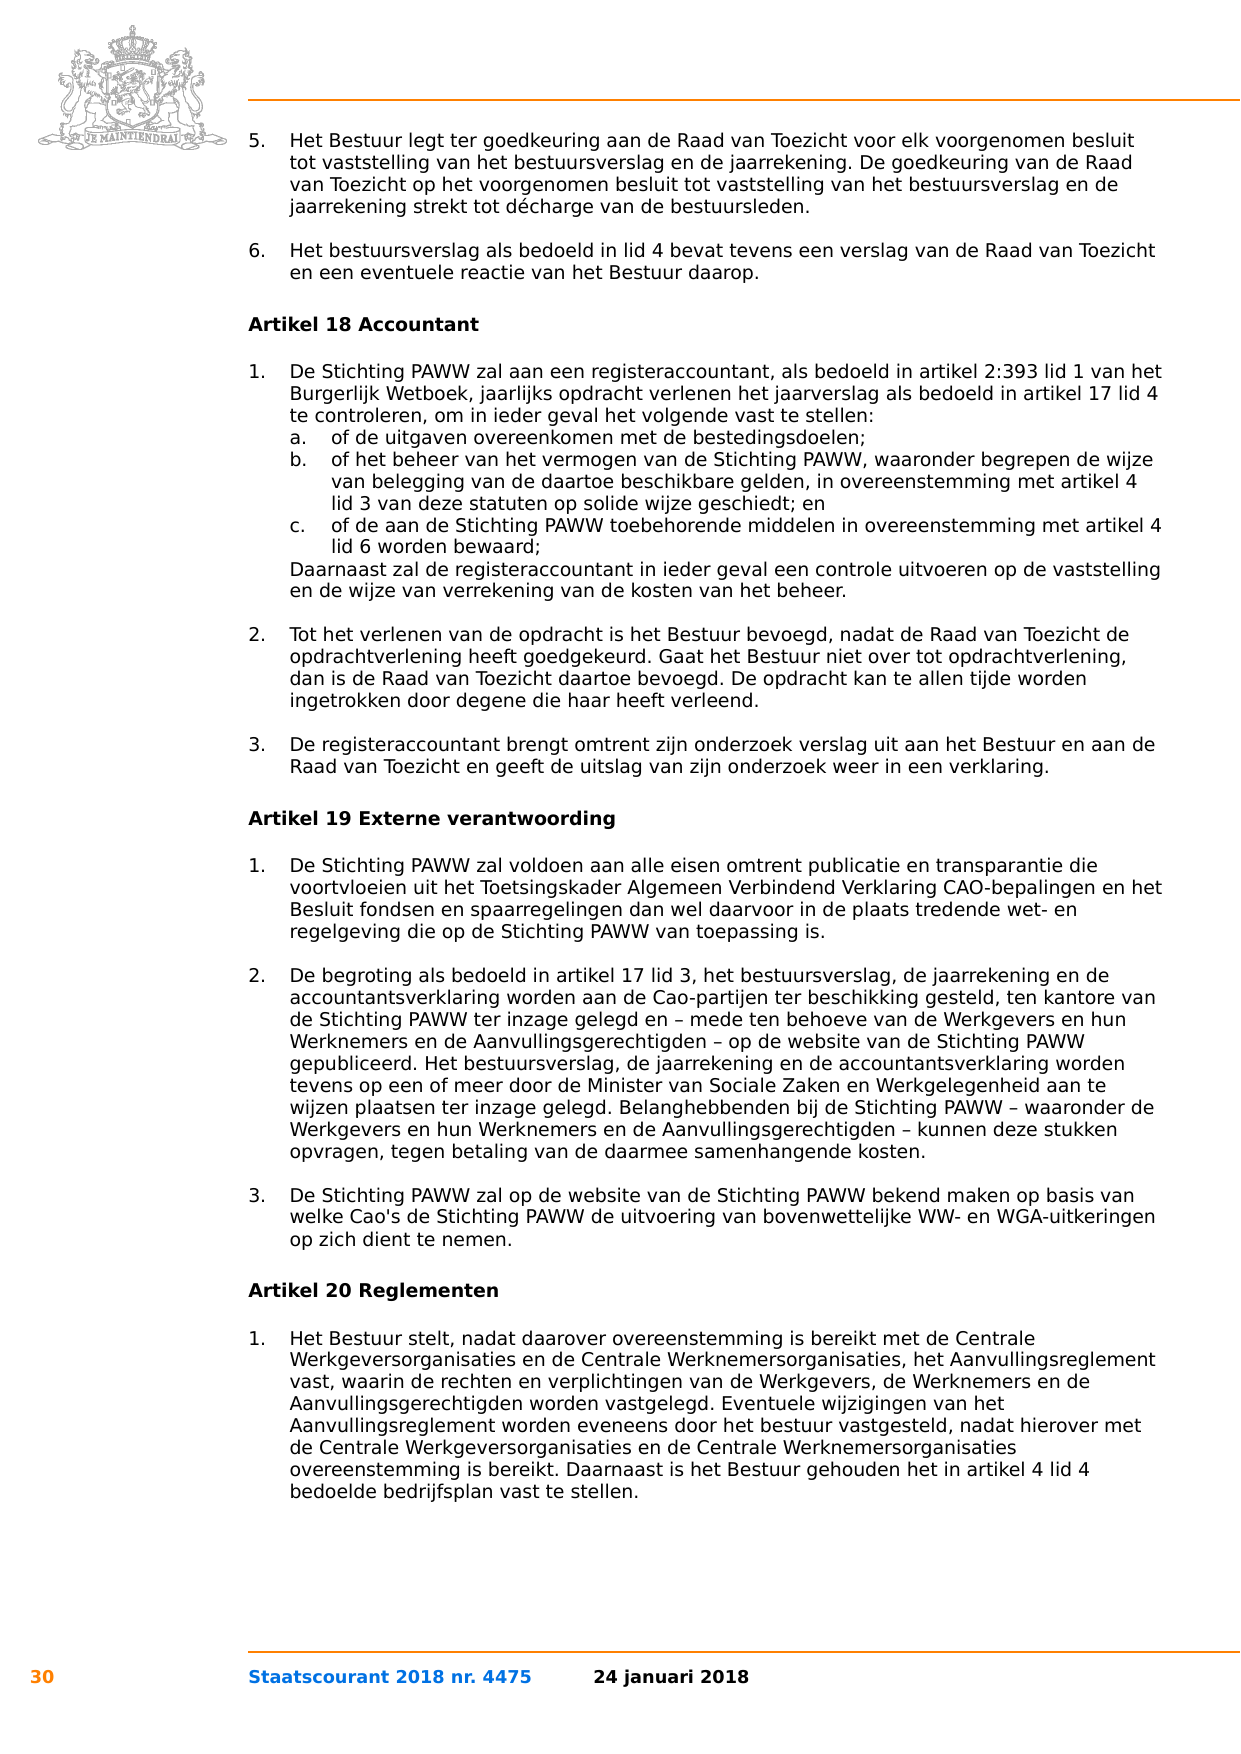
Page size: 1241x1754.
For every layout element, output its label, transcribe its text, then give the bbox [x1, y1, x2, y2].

text 1. De Stichting PAWW zal voldoen aan alle eisen omtrent publicatie en transparantie die voortvloeien uit het Toetsingskader Algemeen Verbindend Verklaring CAO-bepalingen en het Besluit fondsen en spaarregelingen dan wel daarvoor in de plaats tredende wet- en regelgeving die op de Stichting PAWW van toepassing is. [248, 855, 1163, 943]
text 5. Het Bestuur legt ter goedkeuring aan de Raad van Toezicht voor elk voorgenomen besluit tot vaststelling van het bestuursverslag en de jaarrekening. De goedkeuring van de Raad van Toezicht op het voorgenomen besluit tot vaststelling van het bestuursverslag en de jaarrekening strekt tot décharge van de bestuursleden. [248, 130, 1163, 218]
text 1. Het Bestuur stelt, nadat daarover overeenstemming is bereikt met de Centrale Werkgeversorganisaties en de Centrale Werknemersorganisaties, het Aanvullingsreglement vast, waarin de rechten en verplichtingen van de Werkgevers, de Werknemers en de Aanvullingsgerechtigden worden vastgelegd. Eventuele wijzigingen van het Aanvullingsreglement worden eveneens door het bestuur vastgesteld, nadat hierover met de Centrale Werkgeversorganisaties en de Centrale Werknemersorganisaties overeenstemming is bereikt. Daarnaast is het Bestuur gehouden het in artikel 4 lid 4 bedoelde bedrijfsplan vast te stellen. [248, 1327, 1163, 1503]
text b. of het beheer van het vermogen van de Stichting PAWW, waaronder begrepen de wijze van belegging van de daartoe beschikbare gelden, in overeenstemming met artikel 4 lid 3 van deze statuten op solide wijze geschiedt; en [289, 448, 1163, 514]
text Daarnaast zal de registeraccountant in ieder geval een controle uitvoeren op de vaststelling en de wijze van verrekening van de kosten van het beheer. [289, 558, 1163, 602]
subtitle Artikel 20 Reglementen [248, 1280, 1163, 1302]
text c. of de aan de Stichting PAWW toebehorende middelen in overeenstemming met artikel 4 lid 6 worden bewaard; [289, 514, 1163, 558]
picture [38, 25, 227, 150]
text 3. De Stichting PAWW zal op de website van de Stichting PAWW bekend maken op basis van welke Cao's de Stichting PAWW de uitvoering van bovenwettelijke WW- en WGA-uitkeringen op zich dient te nemen. [248, 1184, 1163, 1250]
text 2. Tot het verlenen van de opdracht is het Bestuur bevoegd, nadat de Raad van Toezicht de opdrachtverlening heeft goedgekeurd. Gaat het Bestuur niet over tot opdrachtverlening, dan is de Raad van Toezicht daartoe bevoegd. De opdracht kan te allen tijde worden ingetrokken door degene die haar heeft verleend. [248, 624, 1163, 712]
text 3. De registeraccountant brengt omtrent zijn onderzoek verslag uit aan het Bestuur en aan de Raad van Toezicht en geeft de uitslag van zijn onderzoek weer in een verklaring. [248, 734, 1163, 778]
text 2. De begroting als bedoeld in artikel 17 lid 3, het bestuursverslag, de jaarrekening en de accountantsverklaring worden aan de Cao-partijen ter beschikking gesteld, ten kantore van de Stichting PAWW ter inzage gelegd en – mede ten behoeve van de Werkgevers en hun Werknemers en de Aanvullingsgerechtigden – op de website van de Stichting PAWW gepubliceerd. Het bestuursverslag, de jaarrekening en de accountantsverklaring worden tevens op een of meer door de Minister van Sociale Zaken en Werkgelegenheid aan te wijzen plaatsen ter inzage gelegd. Belanghebbenden bij de Stichting PAWW – waaronder de Werkgevers en hun Werknemers en de Aanvullingsgerechtigden – kunnen deze stukken opvragen, tegen betaling van de daarmee samenhangende kosten. [248, 965, 1163, 1163]
subtitle Artikel 19 Externe verantwoording [248, 808, 1163, 830]
subtitle Artikel 18 Accountant [248, 314, 1163, 336]
text a. of de uitgaven overeenkomen met de bestedingsdoelen; [289, 427, 1163, 448]
text 1. De Stichting PAWW zal aan een registeraccountant, als bedoeld in artikel 2:393 lid 1 van het Burgerlijk Wetboek, jaarlijks opdracht verlenen het jaarverslag als bedoeld in artikel 17 lid 4 te controleren, om in ieder geval het volgende vast te stellen: [248, 361, 1163, 427]
text 6. Het bestuursverslag als bedoeld in lid 4 bevat tevens een verslag van de Raad van Toezicht en een eventuele reactie van het Bestuur daarop. [248, 240, 1163, 284]
